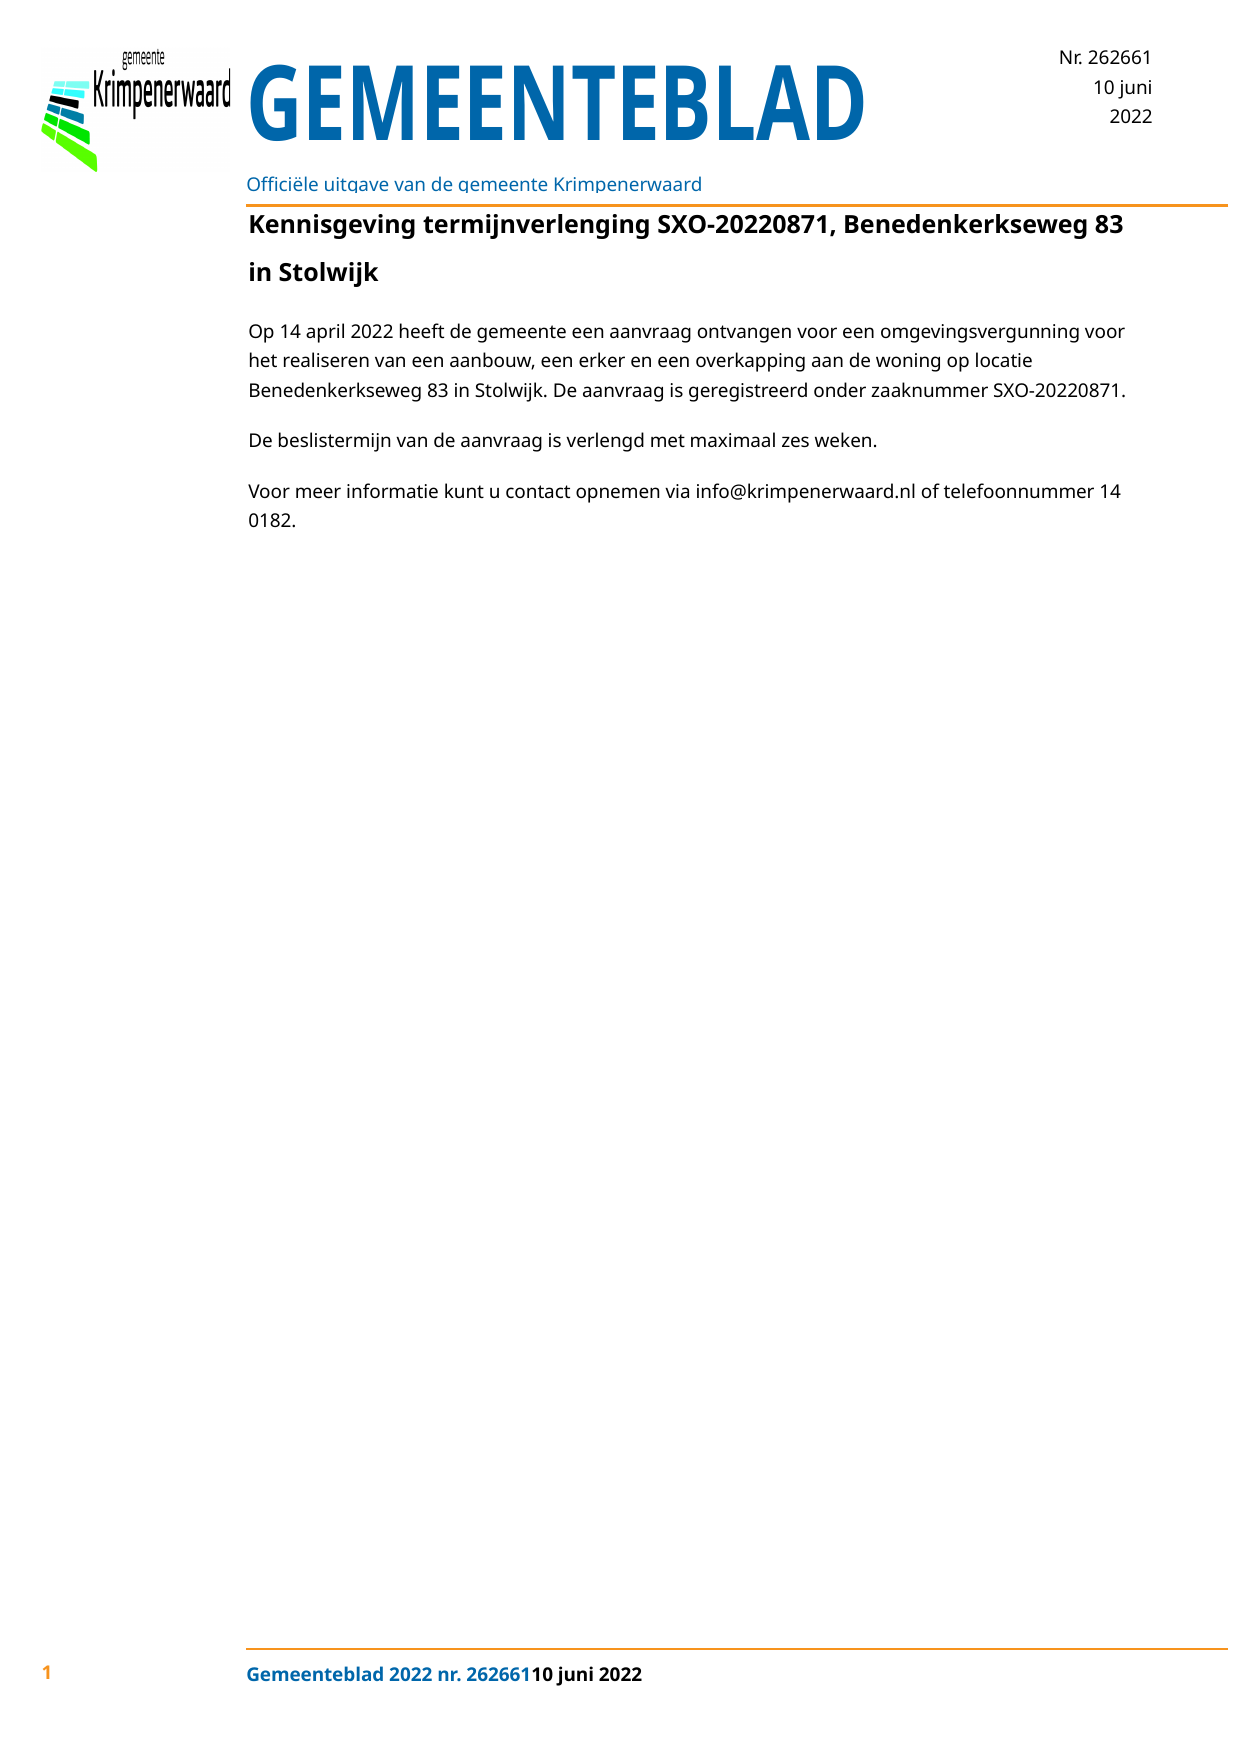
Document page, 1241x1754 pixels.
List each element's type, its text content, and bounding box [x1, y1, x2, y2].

picture [41, 47, 231, 172]
text Voor meer informatie kunt u contact opnemen via info@krimpenerwaard.nl of telefoonnummer 14 0182. [248, 478, 1152, 533]
text Kennisgeving termijnverlenging SXO-20220871, Benedenkerkseweg 83 in Stolwijk [248, 207, 1152, 288]
text De beslistermijn van de aanvraag is verlengd met maximaal zes weken. [248, 427, 1152, 453]
text Op 14 april 2022 heeft de gemeente een aanvraag ontvangen voor een omgevingsvergunning voor het realiseren van een aanbouw, een erker en een overkapping aan de woning op locatie Benedenkerkseweg 83 in Stolwijk. De aanvraag is geregistreerd onder zaaknummer SXO-20220871. [248, 318, 1152, 403]
